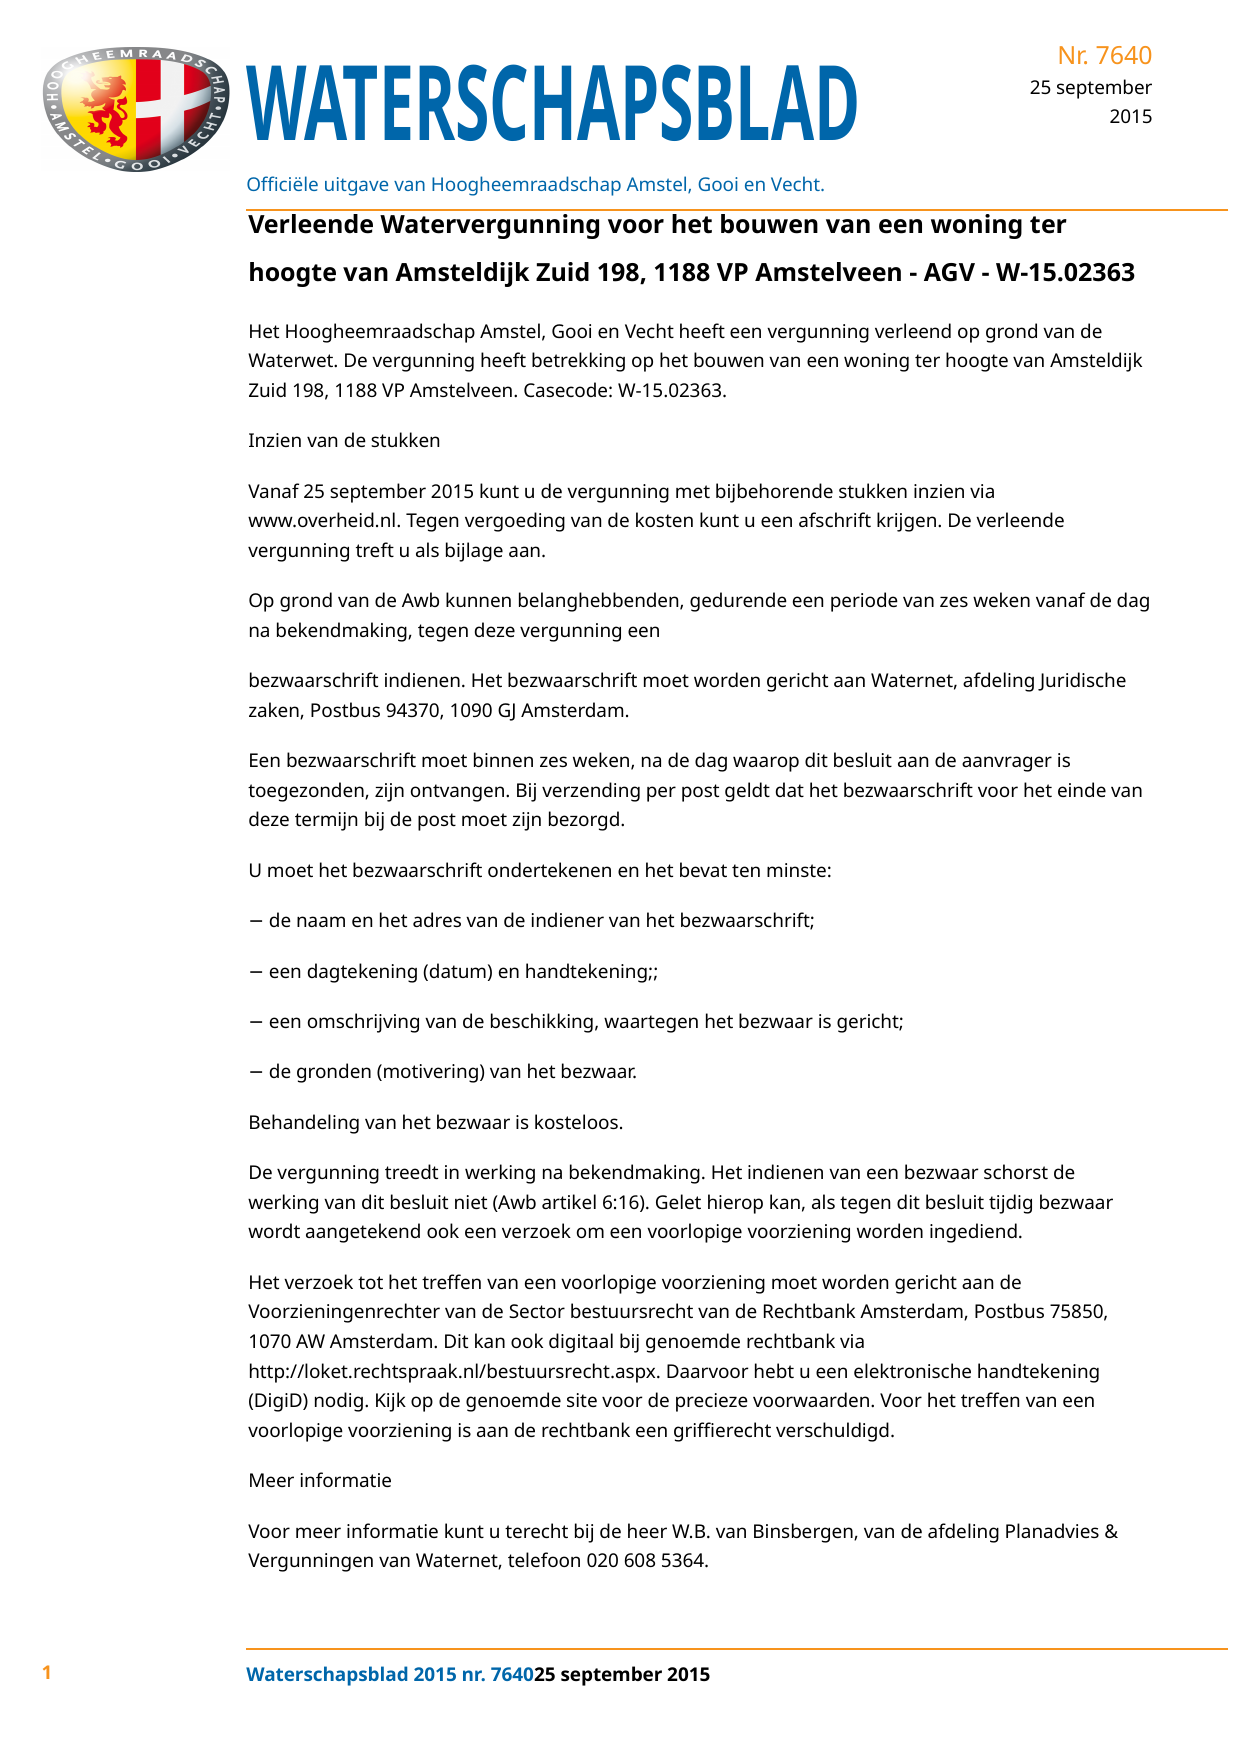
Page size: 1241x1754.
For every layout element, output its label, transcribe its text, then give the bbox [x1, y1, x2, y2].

text Het verzoek tot het treffen van een voorlopige voorziening moet worden gericht aan de Voorzieningenrechter van de Sector bestuursrecht van de Rechtbank Amsterdam, Postbus 75850, 1070 AW Amsterdam. Dit kan ook digitaal bij genoemde rechtbank via http://loket.rechtspraak.nl/bestuursrecht.aspx. Daarvoor hebt u een elektronische handtekening (DigiD) nodig. Kijk op de genoemde site voor de precieze voorwaarden. Voor het treffen van een voorlopige voorziening is aan de rechtbank een griffierecht verschuldigd. [248, 1269, 1152, 1443]
text bezwaarschrift indienen. Het bezwaarschrift moet worden gericht aan Waternet, afdeling Juridische zaken, Postbus 94370, 1090 GJ Amsterdam. [248, 667, 1152, 723]
picture [41, 47, 231, 172]
text − een dagtekening (datum) en handtekening;; [248, 958, 1152, 984]
text Inzien van de stukken [248, 427, 1152, 453]
text Verleende Watervergunning voor het bouwen van een woning ter hoogte van Amsteldijk Zuid 198, 1188 VP Amstelveen - AGV - W-15.02363 [248, 211, 1152, 288]
text − een omschrijving van de beschikking, waartegen het bezwaar is gericht; [248, 1008, 1152, 1034]
text − de gronden (motivering) van het bezwaar. [248, 1059, 1152, 1084]
text De vergunning treedt in werking na bekendmaking. Het indienen van een bezwaar schorst de werking van dit besluit niet (Awb artikel 6:16). Gelet hierop kan, als tegen dit besluit tijdig bezwaar wordt aangetekend ook een verzoek om een voorlopige voorziening worden ingediend. [248, 1159, 1152, 1244]
text Behandeling van het bezwaar is kosteloos. [248, 1109, 1152, 1135]
text Het Hoogheemraadschap Amstel, Gooi en Vecht heeft een vergunning verleend op grond van de Waterwet. De vergunning heeft betrekking op het bouwen van een woning ter hoogte van Amsteldijk Zuid 198, 1188 VP Amstelveen. Casecode: W-15.02363. [248, 318, 1152, 403]
text Vanaf 25 september 2015 kunt u de vergunning met bijbehorende stukken inzien via www.overheid.nl. Tegen vergoeding van de kosten kunt u een afschrift krijgen. De verleende vergunning treft u als bijlage aan. [248, 478, 1152, 563]
text − de naam en het adres van de indiener van het bezwaarschrift; [248, 907, 1152, 933]
text Op grond van de Awb kunnen belanghebbenden, gedurende een periode van zes weken vanaf de dag na bekendmaking, tegen deze vergunning een [248, 587, 1152, 643]
text U moet het bezwaarschrift ondertekenen en het bevat ten minste: [248, 857, 1152, 883]
text Een bezwaarschrift moet binnen zes weken, na de dag waarop dit besluit aan de aanvrager is toegezonden, zijn ontvangen. Bij verzending per post geldt dat het bezwaarschrift voor het einde van deze termijn bij de post moet zijn bezorgd. [248, 747, 1152, 832]
text Voor meer informatie kunt u terecht bij de heer W.B. van Binsbergen, van de afdeling Planadvies & Vergunningen van Waternet, telefoon 020 608 5364. [248, 1518, 1152, 1573]
text Meer informatie [248, 1467, 1152, 1493]
